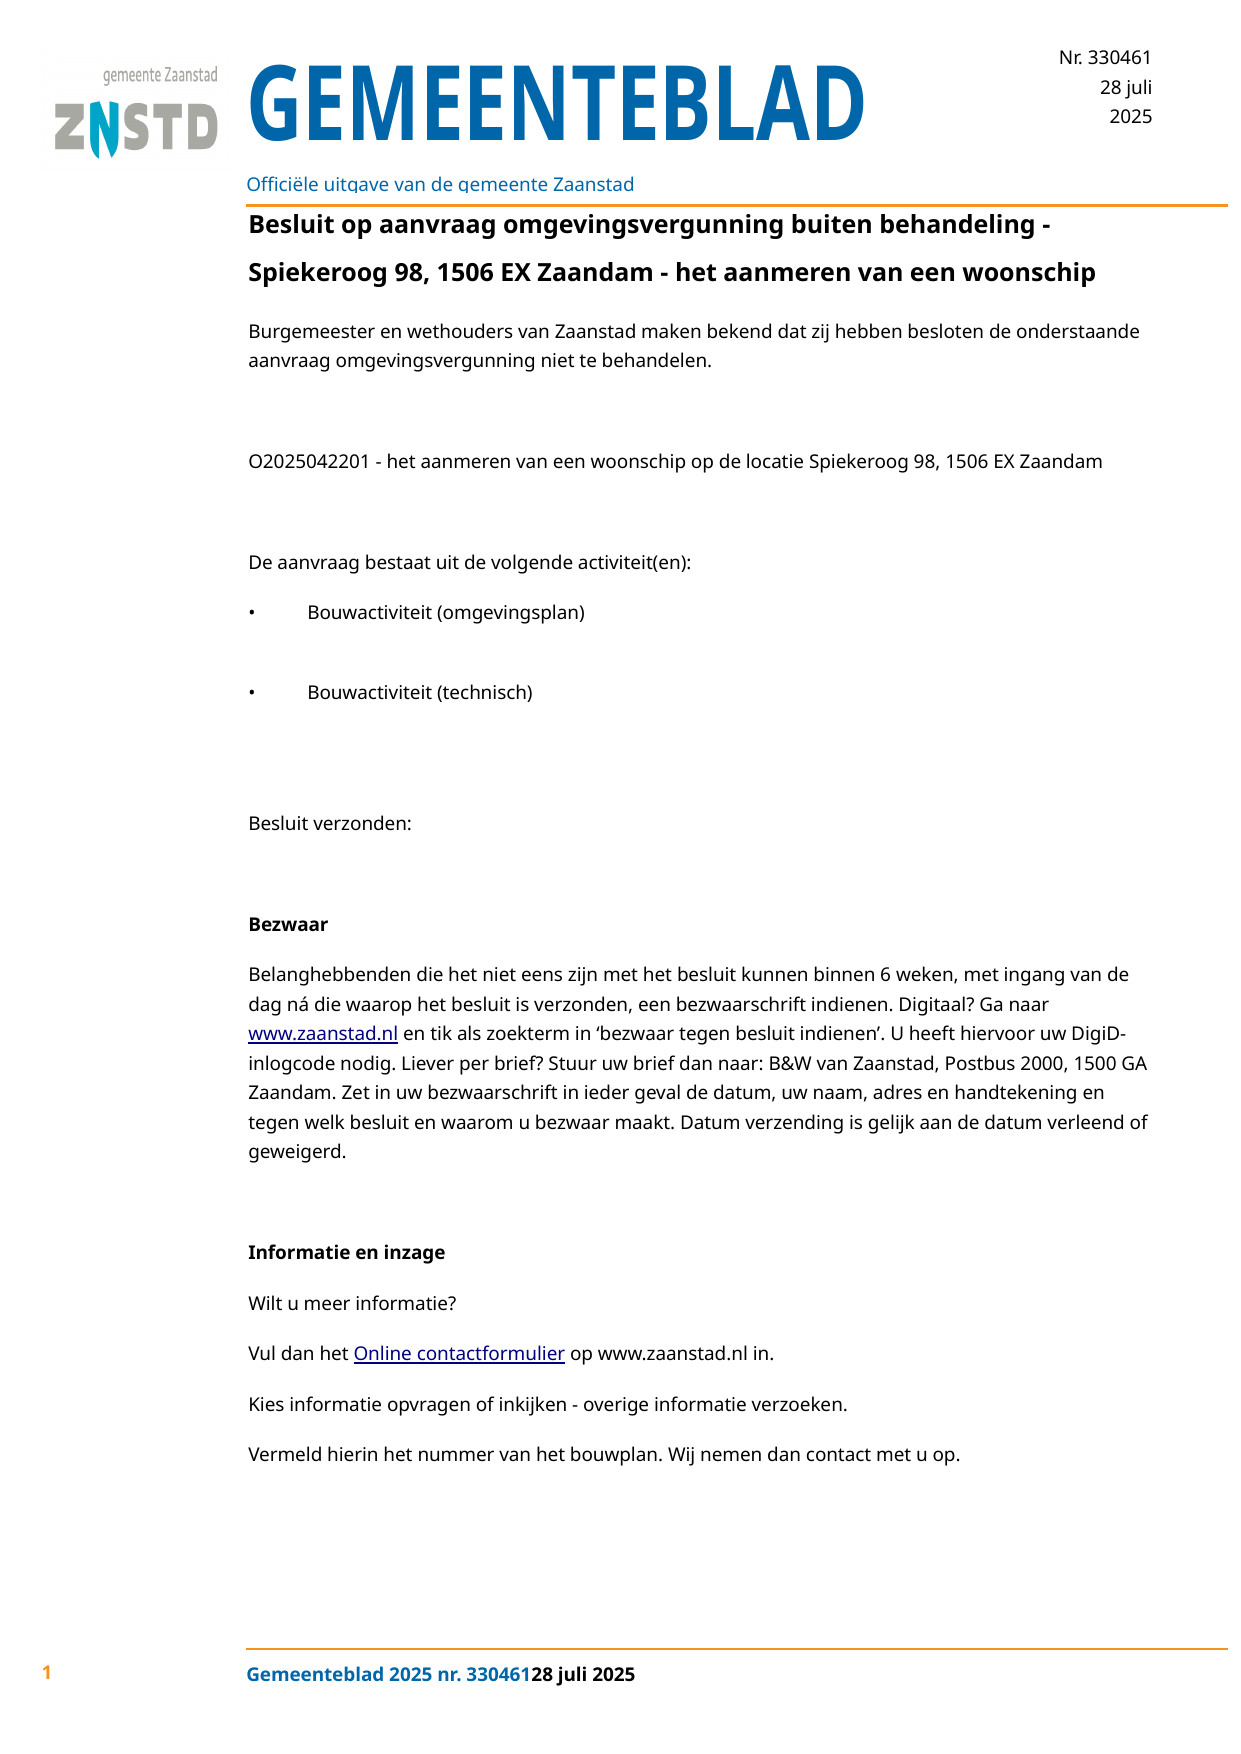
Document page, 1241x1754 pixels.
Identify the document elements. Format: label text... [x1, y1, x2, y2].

text Belanghebbenden die het niet eens zijn met het besluit kunnen binnen 6 weken, met ingang van de dag ná die waarop het besluit is verzonden, een bezwaarschrift indienen. Digitaal? Ga naar www.zaanstad.nl en tik als zoekterm in ‘bezwaar tegen besluit indienen’. U heeft hiervoor uw DigiD-inlogcode nodig. Liever per brief? Stuur uw brief dan naar: B&W van Zaanstad, Postbus 2000, 1500 GA Zaandam. Zet in uw bezwaarschrift in ieder geval de datum, uw naam, adres en handtekening en tegen welk besluit en waarom u bezwaar maakt. Datum verzending is gelijk aan de datum verleend of geweigerd. [248, 961, 1152, 1164]
text Bezwaar [248, 911, 1152, 937]
text Wilt u meer informatie? [248, 1290, 1152, 1316]
text Besluit op aanvraag omgevingsvergunning buiten behandeling - Spiekeroog 98, 1506 EX Zaandam - het aanmeren van een woonschip [248, 207, 1152, 288]
text Kies informatie opvragen of inkijken - overige informatie verzoeken. [248, 1391, 1152, 1417]
text Besluit verzonden: [248, 810, 1152, 836]
text Burgemeester en wethouders van Zaanstad maken bekend dat zij hebben besloten de onderstaande aanvraag omgevingsvergunning niet te behandelen. [248, 318, 1152, 373]
text Informatie en inzage [248, 1239, 1152, 1265]
text Vermeld hierin het nummer van het bouwplan. Wij nemen dan contact met u op. [248, 1441, 1152, 1467]
text O2025042201 - het aanmeren van een woonschip op de locatie Spiekeroog 98, 1506 EX Zaandam [248, 448, 1152, 474]
picture [41, 47, 231, 172]
list Bouwactiviteit (omgevingsplan) [248, 599, 1152, 625]
list Bouwactiviteit (technisch) [248, 679, 1152, 705]
text De aanvraag bestaat uit de volgende activiteit(en): [248, 549, 1152, 575]
text Vul dan het Online contactformulier op www.zaanstad.nl in. [248, 1340, 1152, 1366]
